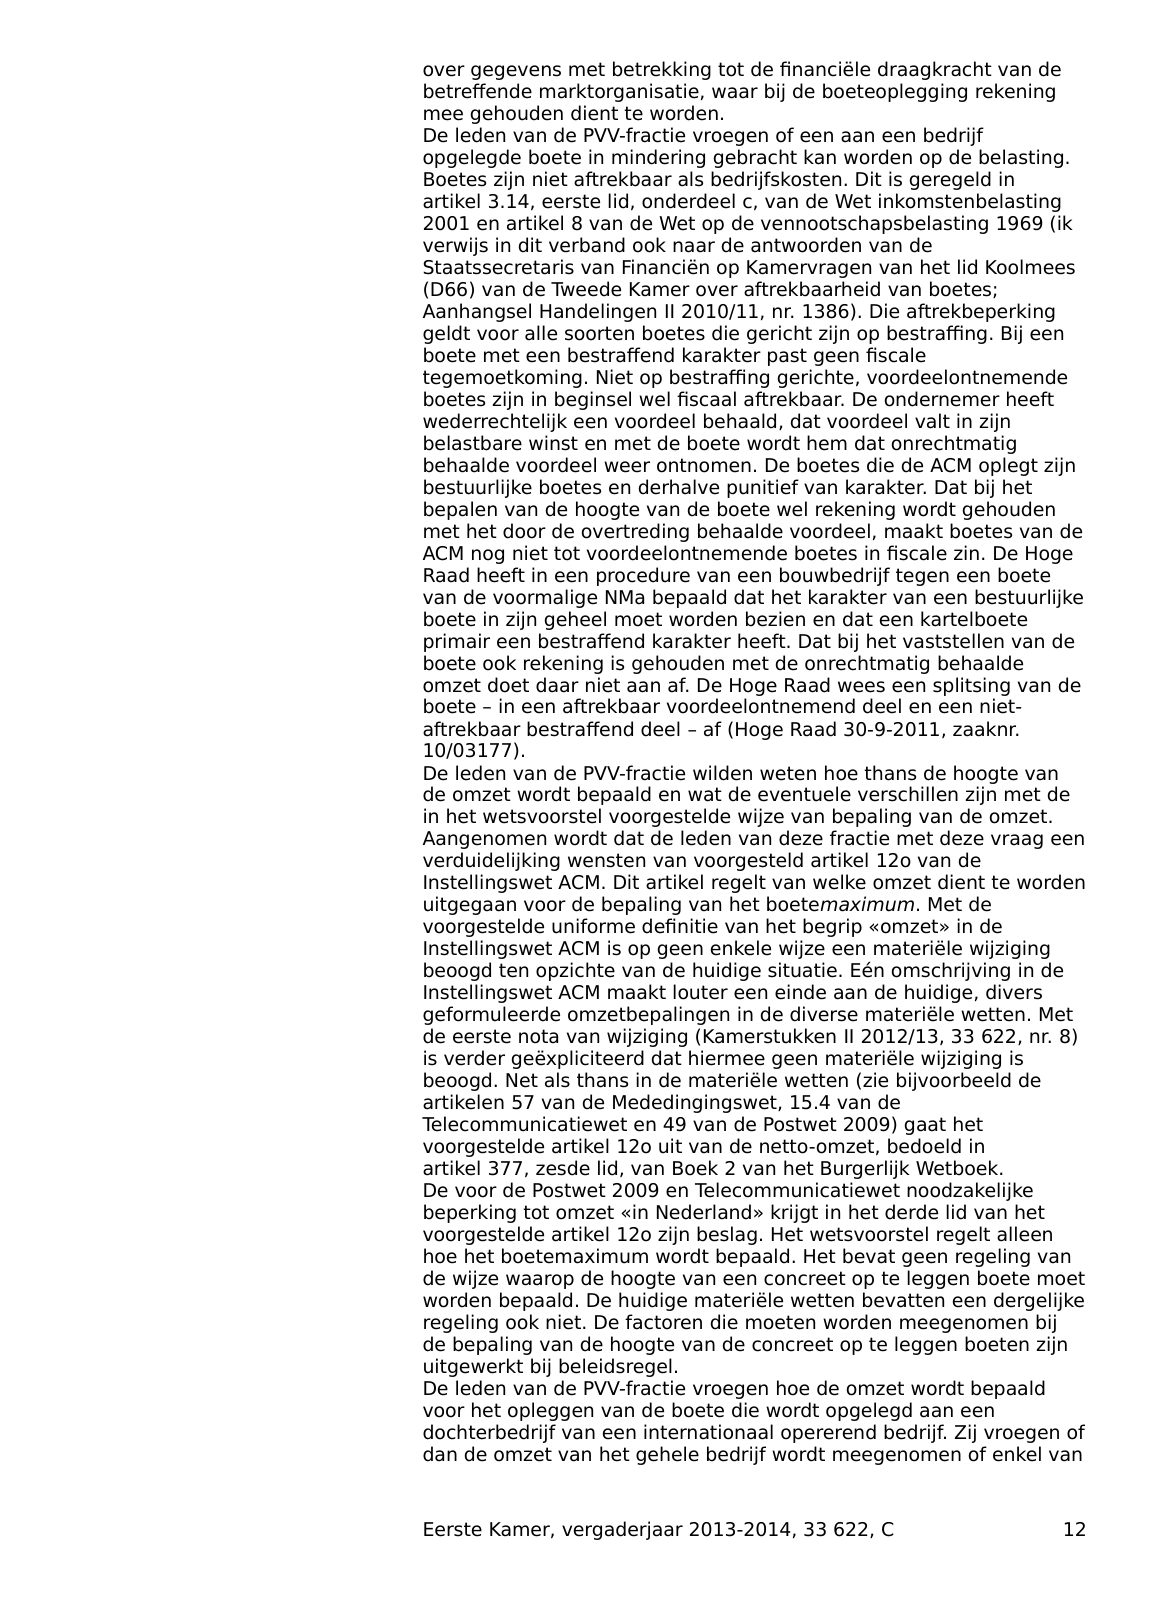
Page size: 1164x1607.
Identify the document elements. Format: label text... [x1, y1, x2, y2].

text over gegevens met betrekking tot de financiële draagkracht van de betreffende marktorganisatie, waar bij de boeteoplegging rekening mee gehouden dient te worden. [422, 59, 1087, 125]
text De leden van de PVV-fractie vroegen hoe de omzet wordt bepaald voor het opleggen van de boete die wordt opgelegd aan een dochterbedrijf van een internationaal opererend bedrijf. Zij vroegen of dan de omzet van het gehele bedrijf wordt meegenomen of enkel van [422, 1378, 1087, 1466]
text De leden van de PVV-fractie vroegen of een aan een bedrijf opgelegde boete in mindering gebracht kan worden op de belasting. Boetes zijn niet aftrekbaar als bedrijfskosten. Dit is geregeld in artikel 3.14, eerste lid, onderdeel c, van de Wet inkomstenbelasting 2001 en artikel 8 van de Wet op de vennootschapsbelasting 1969 (ik verwijs in dit verband ook naar de antwoorden van de Staatssecretaris van Financiën op Kamervragen van het lid Koolmees (D66) van de Tweede Kamer over aftrekbaarheid van boetes; Aanhangsel Handelingen II 2010/11, nr. 1386). Die aftrekbeperking geldt voor alle soorten boetes die gericht zijn op bestraffing. Bij een boete met een bestraffend karakter past geen fiscale tegemoetkoming. Niet op bestraffing gerichte, voordeelontnemende boetes zijn in beginsel wel fiscaal aftrekbaar. De ondernemer heeft wederrechtelijk een voordeel behaald, dat voordeel valt in zijn belastbare winst en met de boete wordt hem dat onrechtmatig behaalde voordeel weer ontnomen. De boetes die de ACM oplegt zijn bestuurlijke boetes en derhalve punitief van karakter. Dat bij het bepalen van de hoogte van de boete wel rekening wordt gehouden met het door de overtreding behaalde voordeel, maakt boetes van de ACM nog niet tot voordeelontnemende boetes in fiscale zin. De Hoge Raad heeft in een procedure van een bouwbedrijf tegen een boete van de voormalige NMa bepaald dat het karakter van een bestuurlijke boete in zijn geheel moet worden bezien en dat een kartelboete primair een bestraffend karakter heeft. Dat bij het vaststellen van de boete ook rekening is gehouden met de onrechtmatig behaalde omzet doet daar niet aan af. De Hoge Raad wees een splitsing van de boete – in een aftrekbaar voordeelontnemend deel en een niet-aftrekbaar bestraffend deel – af (Hoge Raad 30-9-2011, zaaknr. 10/03177). [422, 125, 1087, 762]
text De voor de Postwet 2009 en Telecommunicatiewet noodzakelijke beperking tot omzet «in Nederland» krijgt in het derde lid van het voorgestelde artikel 12o zijn beslag. Het wetsvoorstel regelt alleen hoe het boetemaximum wordt bepaald. Het bevat geen regeling van de wijze waarop de hoogte van een concreet op te leggen boete moet worden bepaald. De huidige materiële wetten bevatten een dergelijke regeling ook niet. De factoren die moeten worden meegenomen bij de bepaling van de hoogte van de concreet op te leggen boeten zijn uitgewerkt bij beleidsregel. [422, 1180, 1087, 1378]
text De leden van de PVV-fractie wilden weten hoe thans de hoogte van de omzet wordt bepaald en wat de eventuele verschillen zijn met de in het wetsvoorstel voorgestelde wijze van bepaling van de omzet. Aangenomen wordt dat de leden van deze fractie met deze vraag een verduidelijking wensten van voorgesteld artikel 12o van de Instellingswet ACM. Dit artikel regelt van welke omzet dient te worden uitgegaan voor de bepaling van het boetemaximum. Met de voorgestelde uniforme definitie van het begrip «omzet» in de Instellingswet ACM is op geen enkele wijze een materiële wijziging beoogd ten opzichte van de huidige situatie. Eén omschrijving in de Instellingswet ACM maakt louter een einde aan de huidige, divers geformuleerde omzetbepalingen in de diverse materiële wetten. Met de eerste nota van wijziging (Kamerstukken II 2012/13, 33 622, nr. 8) is verder geëxpliciteerd dat hiermee geen materiële wijziging is beoogd. Net als thans in de materiële wetten (zie bijvoorbeeld de artikelen 57 van de Mededingingswet, 15.4 van de Telecommunicatiewet en 49 van de Postwet 2009) gaat het voorgestelde artikel 12o uit van de netto-omzet, bedoeld in artikel 377, zesde lid, van Boek 2 van het Burgerlijk Wetboek. [422, 762, 1087, 1180]
